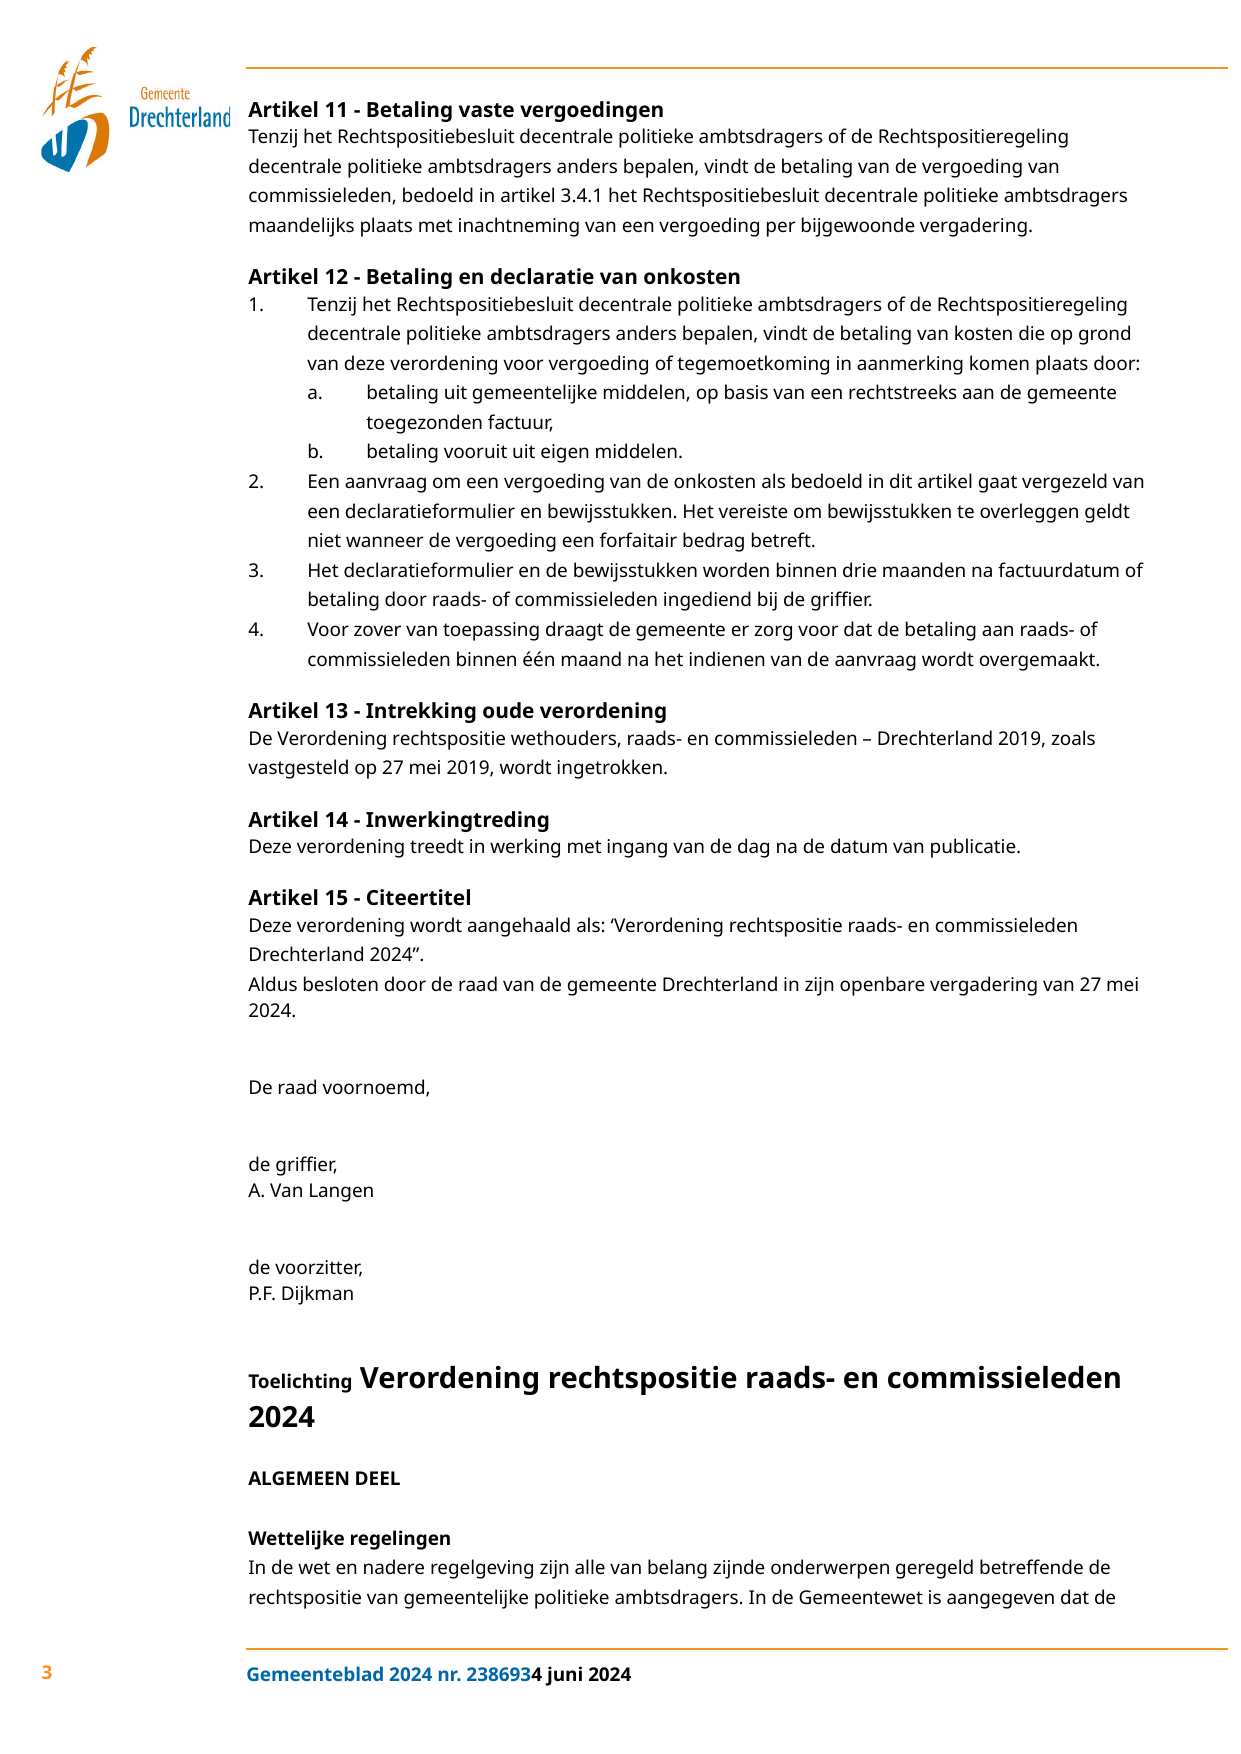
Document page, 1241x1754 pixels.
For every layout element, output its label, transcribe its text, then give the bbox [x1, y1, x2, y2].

text Deze verordening treedt in werking met ingang van de dag na de datum van publicatie. [248, 833, 1152, 859]
list betaling uit gemeentelijke middelen, op basis van een rechtstreeks aan de gemeente toegezonden factuur, [307, 379, 1152, 435]
text Artikel 14 - Inwerkingtreding [248, 805, 1152, 833]
picture [41, 47, 231, 172]
text ALGEMEEN DEEL [248, 1466, 1152, 1491]
list Het declaratieformulier en de bewijsstukken worden binnen drie maanden na factuurdatum of betaling door raads- of commissieleden ingediend bij de griffier. [248, 557, 1152, 612]
text de griffier, [248, 1151, 1152, 1177]
text Artikel 12 - Betaling en declaratie van onkosten [248, 262, 1152, 291]
picture [226, 115, 231, 124]
text Toelichting Verordening rechtspositie raads- en commissieleden 2024 [248, 1357, 1152, 1436]
text Aldus besloten door de raad van de gemeente Drechterland in zijn openbare vergadering van 27 mei 2024. [248, 971, 1152, 1023]
text P.F. Dijkman [248, 1280, 1152, 1306]
picture [41, 158, 64, 172]
list Een aanvraag om een vergoeding van de onkosten als bedoeld in dit artikel gaat vergezeld van een declaratieformulier en bewijsstukken. Het vereiste om bewijsstukken te overleggen geldt niet wanneer de vergoeding een forfaitair bedrag betreft. [248, 468, 1152, 553]
text Artikel 13 - Intrekking oude verordening [248, 696, 1152, 725]
text de voorzitter, [248, 1254, 1152, 1280]
list betaling vooruit uit eigen middelen. [307, 439, 1152, 464]
list Voor zover van toepassing draagt de gemeente er zorg voor dat de betaling aan raads- of commissieleden binnen één maand na het indienen van de aanvraag wordt overgemaakt. [248, 616, 1152, 672]
text Deze verordening wordt aangehaald als: ‘Verordening rechtspositie raads- en commissieleden Drechterland 2024”. [248, 912, 1152, 967]
text De raad voornoemd, [248, 1074, 1152, 1100]
list Tenzij het Rechtspositiebesluit decentrale politieke ambtsdragers of de Rechtspositieregeling decentrale politieke ambtsdragers anders bepalen, vindt de betaling van kosten die op grond van deze verordening voor vergoeding of tegemoetkoming in aanmerking komen plaats door: [248, 291, 1152, 376]
text Tenzij het Rechtspositiebesluit decentrale politieke ambtsdragers of de Rechtspositieregeling decentrale politieke ambtsdragers anders bepalen, vindt de betaling van de vergoeding van commissieleden, bedoeld in artikel 3.4.1 het Rechtspositiebesluit decentrale politieke ambtsdragers maandelijks plaats met inachtneming van een vergoeding per bijgewoonde vergadering. [248, 123, 1152, 238]
text Wettelijke regelingen [248, 1525, 1152, 1551]
text Artikel 15 - Citeertitel [248, 883, 1152, 912]
text A. Van Langen [248, 1177, 1152, 1203]
text Artikel 11 - Betaling vaste vergoedingen [248, 95, 1152, 123]
text De Verordening rechtspositie wethouders, raads- en commissieleden – Drechterland 2019, zoals vastgesteld op 27 mei 2019, wordt ingetrokken. [248, 725, 1152, 780]
text In de wet en nadere regelgeving zijn alle van belang zijnde onderwerpen geregeld betreffende de rechtspositie van gemeentelijke politieke ambtsdragers. In de Gemeentewet is aangegeven dat de [248, 1554, 1152, 1610]
